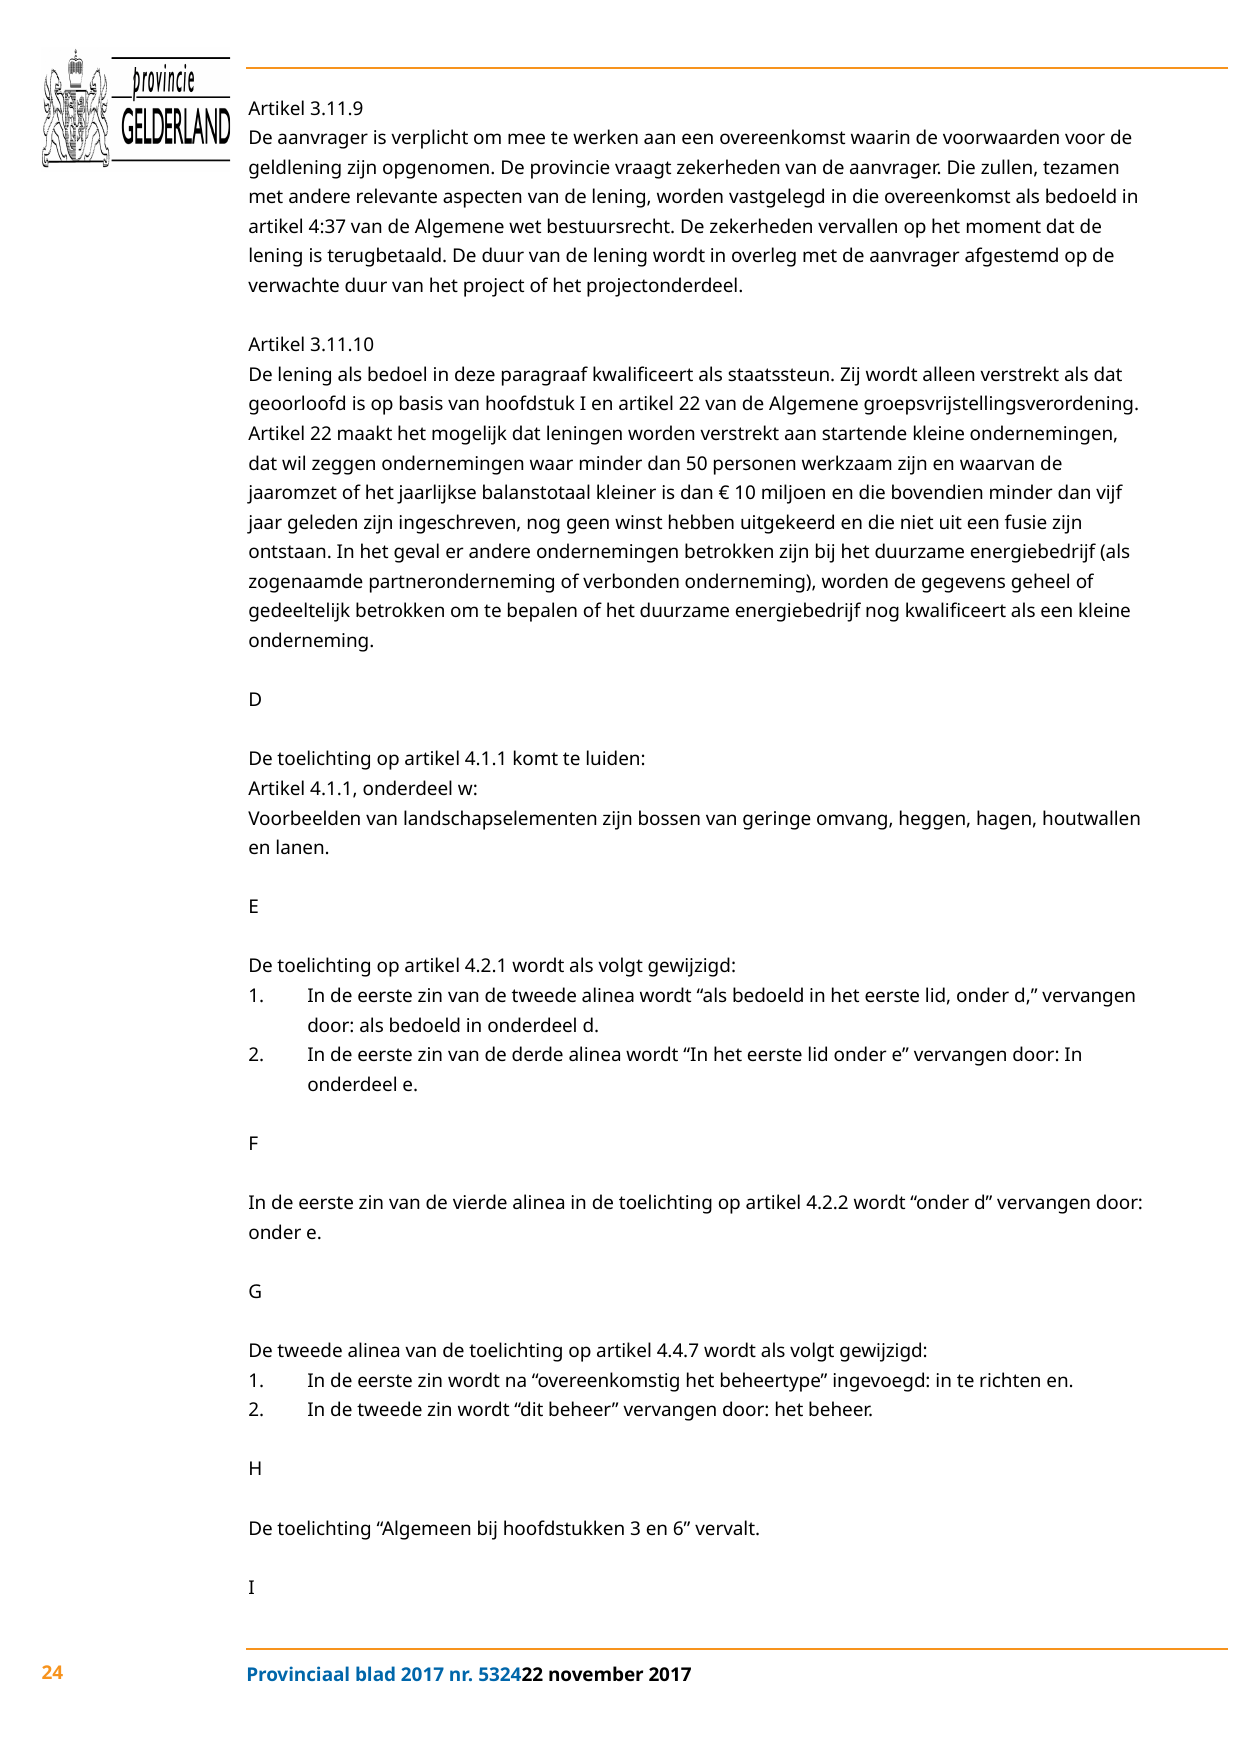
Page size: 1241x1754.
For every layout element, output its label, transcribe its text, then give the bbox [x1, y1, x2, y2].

list In de eerste zin van de derde alinea wordt “In het eerste lid onder e” vervangen door: In onderdeel e. [248, 1041, 1152, 1097]
text H [248, 1456, 1152, 1481]
text In de eerste zin van de vierde alinea in de toelichting op artikel 4.2.2 wordt “onder d” vervangen door: onder e. [248, 1189, 1152, 1245]
list In de eerste zin wordt na “overeenkomstig het beheertype” ingevoegd: in te richten en. [248, 1367, 1152, 1393]
text De toelichting “Algemeen bij hoofdstukken 3 en 6” vervalt. [248, 1515, 1152, 1541]
text Artikel 3.11.10 [248, 331, 1152, 357]
text Artikel 3.11.9 [248, 95, 1152, 121]
list In de eerste zin van de tweede alinea wordt “als bedoeld in het eerste lid, onder d,” vervangen door: als bedoeld in onderdeel d. [248, 982, 1152, 1038]
picture [41, 47, 231, 172]
text De toelichting op artikel 4.2.1 wordt als volgt gewijzigd: [248, 953, 1152, 978]
text E [248, 893, 1152, 919]
text Voorbeelden van landschapselementen zijn bossen van geringe omvang, heggen, hagen, houtwallen en lanen. [248, 805, 1152, 860]
text De lening als bedoel in deze paragraaf kwalificeert als staatssteun. Zij wordt alleen verstrekt als dat geoorloofd is op basis van hoofdstuk I en artikel 22 van de Algemene groepsvrijstellingsverordening. Artikel 22 maakt het mogelijk dat leningen worden verstrekt aan startende kleine ondernemingen, dat wil zeggen ondernemingen waar minder dan 50 personen werkzaam zijn en waarvan de jaaromzet of het jaarlijkse balanstotaal kleiner is dan € 10 miljoen en die bovendien minder dan vijf jaar geleden zijn ingeschreven, nog geen winst hebben uitgekeerd en die niet uit een fusie zijn ontstaan. In het geval er andere ondernemingen betrokken zijn bij het duurzame energiebedrijf (als zogenaamde partneronderneming of verbonden onderneming), worden de gegevens geheel of gedeeltelijk betrokken om te bepalen of het duurzame energiebedrijf nog kwalificeert als een kleine onderneming. [248, 361, 1152, 653]
list In de tweede zin wordt “dit beheer” vervangen door: het beheer. [248, 1396, 1152, 1422]
text G [248, 1278, 1152, 1304]
text F [248, 1130, 1152, 1156]
text Artikel 4.1.1, onderdeel w: [248, 775, 1152, 801]
text De toelichting op artikel 4.1.1 komt te luiden: [248, 746, 1152, 771]
text I [248, 1574, 1152, 1600]
text De aanvrager is verplicht om mee te werken aan een overeenkomst waarin de voorwaarden voor de geldlening zijn opgenomen. De provincie vraagt zekerheden van de aanvrager. Die zullen, tezamen met andere relevante aspecten van de lening, worden vastgelegd in die overeenkomst als bedoeld in artikel 4:37 van de Algemene wet bestuursrecht. De zekerheden vervallen op het moment dat de lening is terugbetaald. De duur van de lening wordt in overleg met de aanvrager afgestemd op de verwachte duur van het project of het projectonderdeel. [248, 124, 1152, 298]
text D [248, 686, 1152, 712]
text De tweede alinea van de toelichting op artikel 4.4.7 wordt als volgt gewijzigd: [248, 1337, 1152, 1363]
